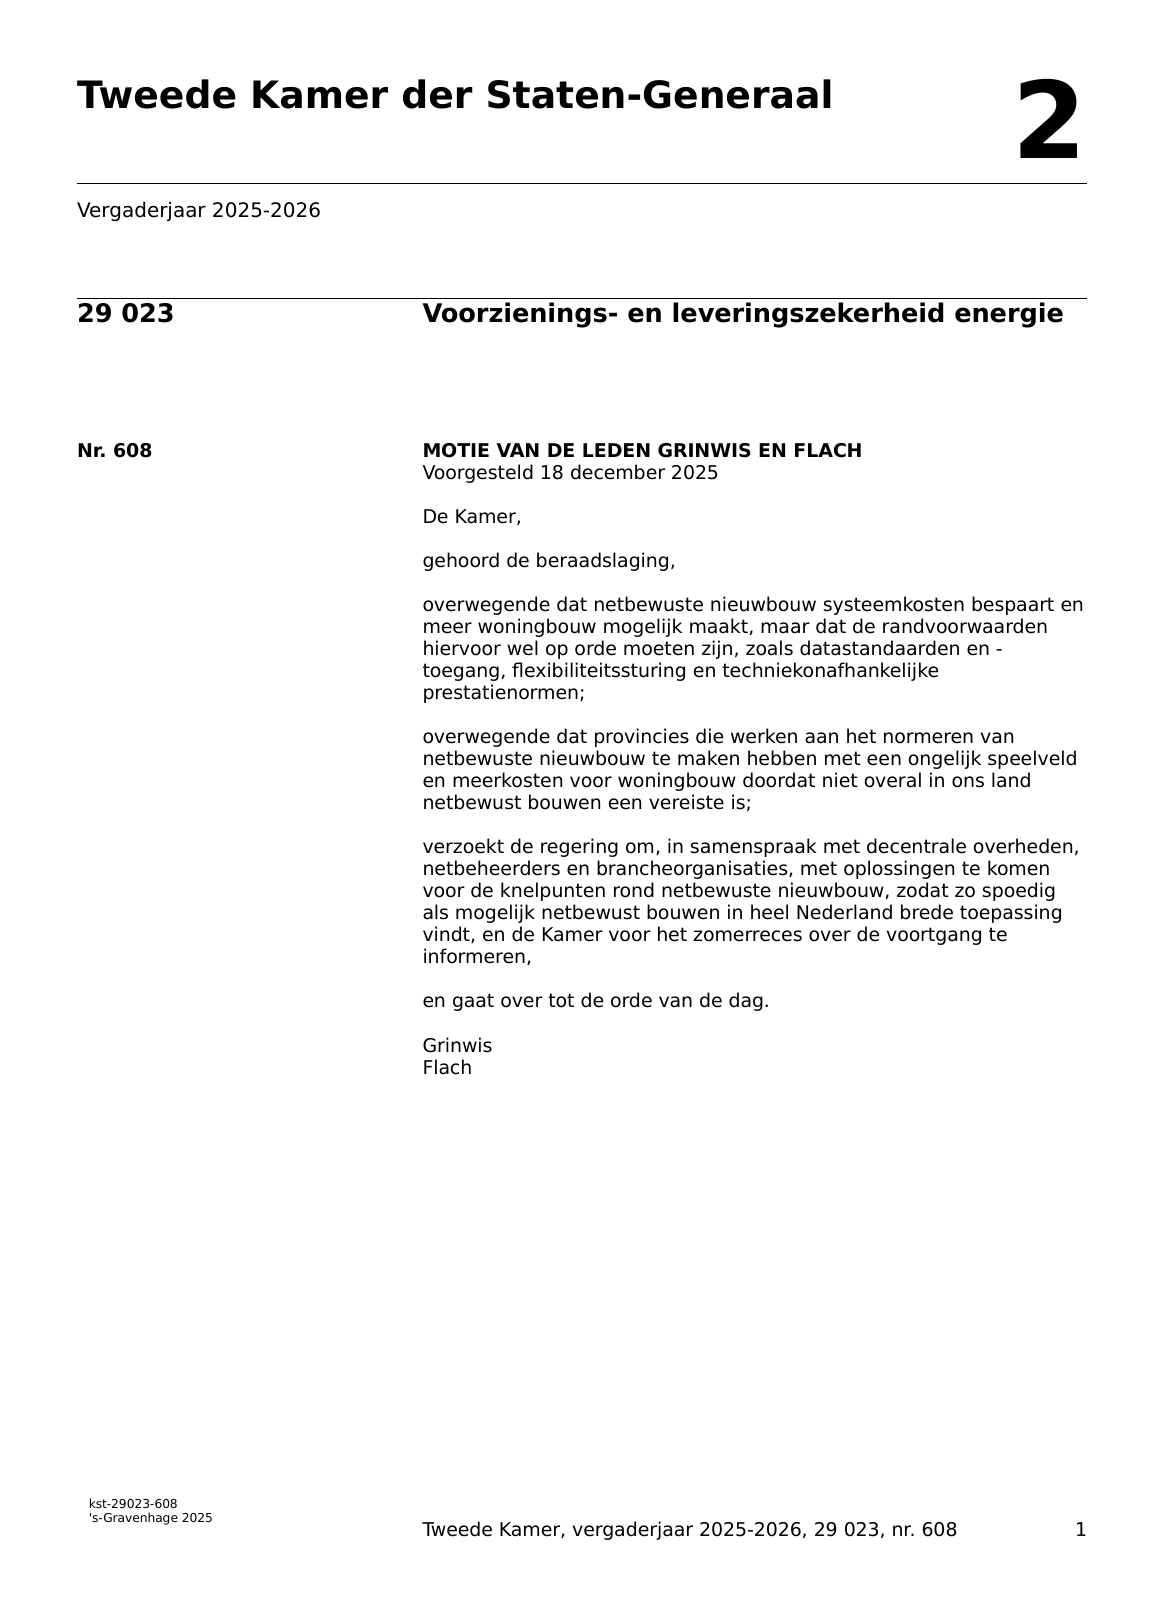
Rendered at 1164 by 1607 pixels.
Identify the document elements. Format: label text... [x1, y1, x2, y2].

subtitle Nr. 608 MOTIE VAN DE LEDEN GRINWIS EN FLACH [77, 440, 1087, 462]
text 's-Gravenhage 2025 [88, 1511, 323, 1525]
text kst-29023-608 [88, 1497, 323, 1511]
table_cell Vergaderjaar 2025-2026 [77, 184, 1087, 298]
text en gaat over tot de orde van de dag. [422, 990, 1087, 1012]
table_header 2 [886, 59, 1087, 183]
subtitle 29 023 Voorzienings- en leveringszekerheid energie [77, 299, 1087, 329]
table_header Tweede Kamer der Staten-Generaal [77, 59, 886, 183]
text Flach [422, 1057, 1087, 1078]
text De Kamer, [422, 506, 1087, 528]
text verzoekt de regering om, in samenspraak met decentrale overheden, netbeheerders en brancheorganisaties, met oplossingen te komen voor de knelpunten rond netbewuste nieuwbouw, zodat zo spoedig als mogelijk netbewust bouwen in heel Nederland brede toepassing vindt, en de Kamer voor het zomerreces over de voortgang te informeren, [422, 836, 1087, 968]
text gehoord de beraadslaging, [422, 550, 1087, 572]
text overwegende dat provincies die werken aan het normeren van netbewuste nieuwbouw te maken hebben met een ongelijk speelveld en meerkosten voor woningbouw doordat niet overal in ons land netbewust bouwen een vereiste is; [422, 726, 1087, 814]
text overwegende dat netbewuste nieuwbouw systeemkosten bespaart en meer woningbouw mogelijk maakt, maar dat de randvoorwaarden hiervoor wel op orde moeten zijn, zoals datastandaarden en -toegang, flexibiliteitssturing en techniekonafhankelijke prestatienormen; [422, 594, 1087, 704]
text Voorgesteld 18 december 2025 [422, 462, 1087, 484]
text Grinwis [422, 1034, 1087, 1057]
